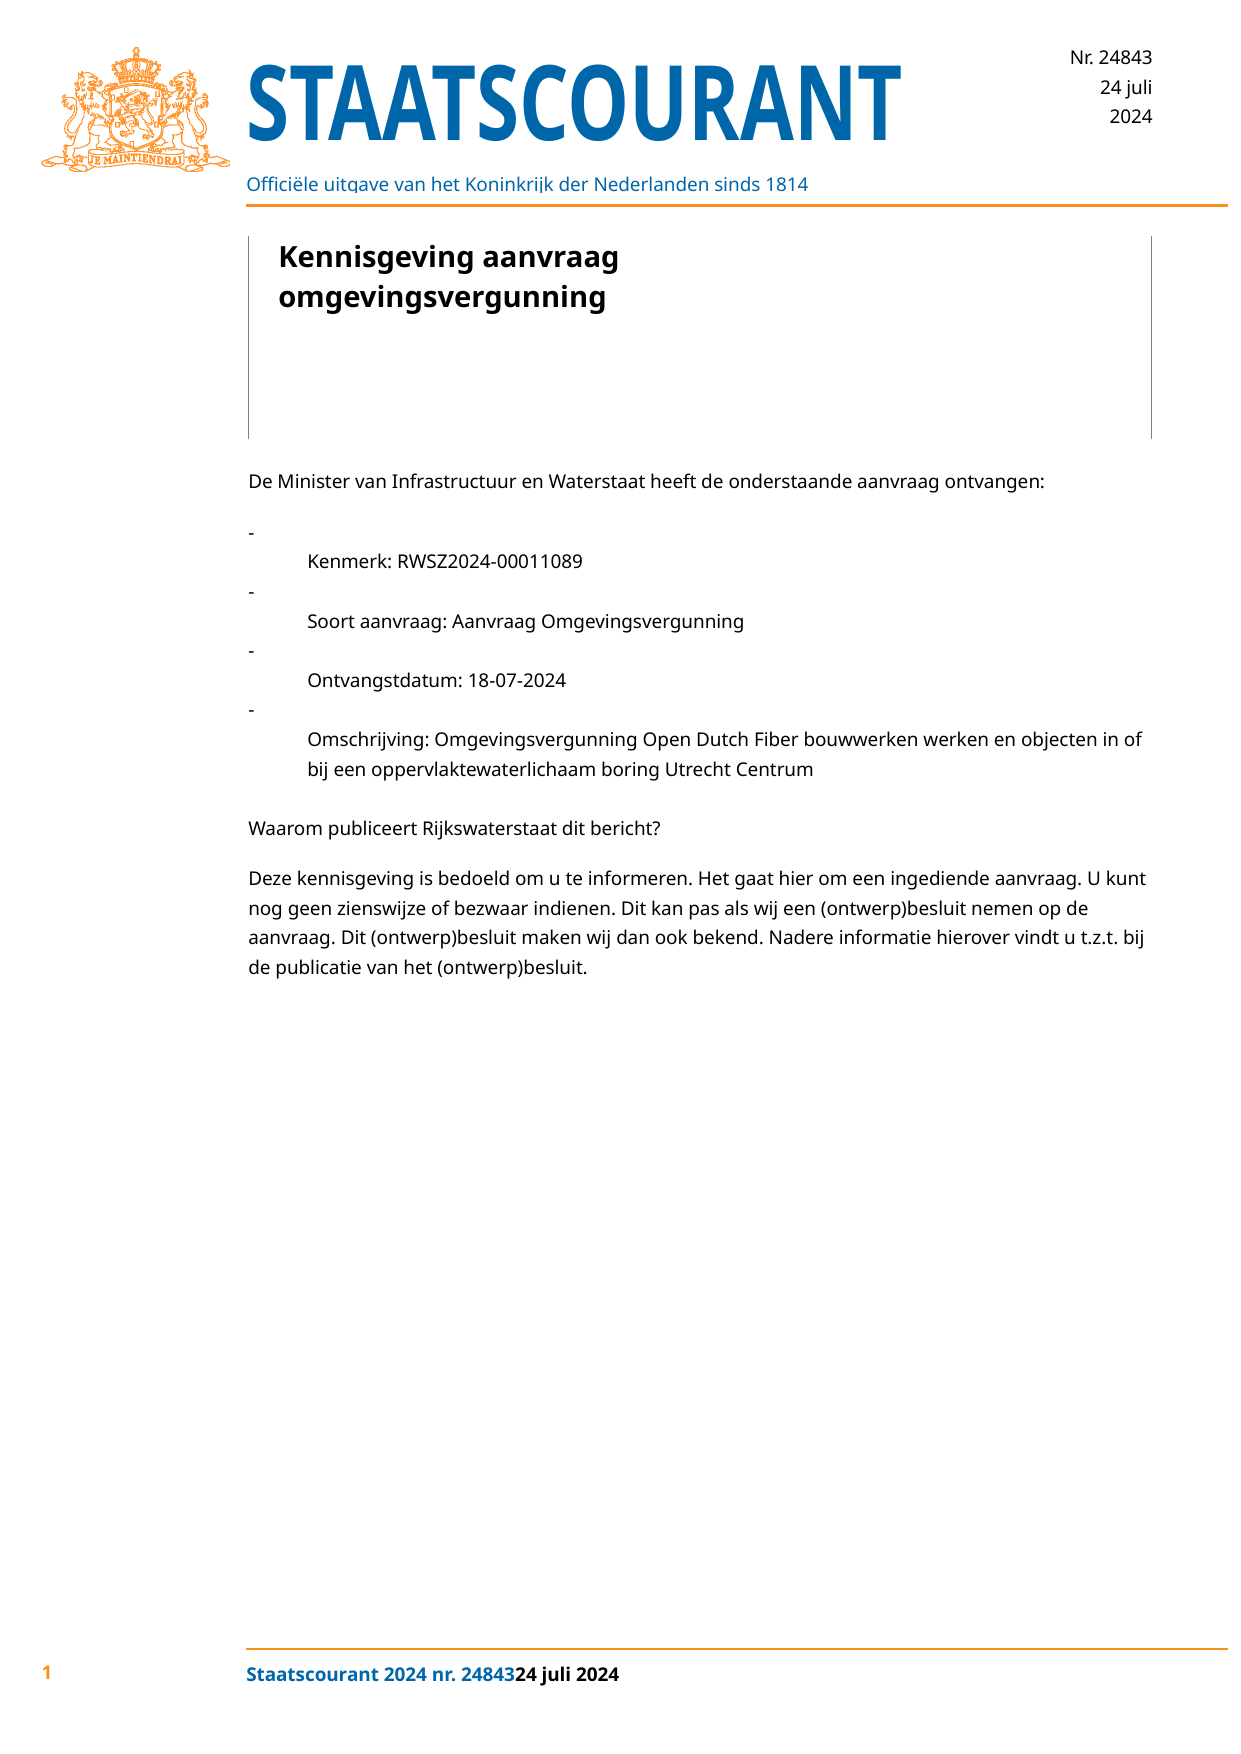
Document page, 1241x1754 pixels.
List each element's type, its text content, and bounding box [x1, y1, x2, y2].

table_header [850, 414, 1151, 439]
list Soort aanvraag: Aanvraag Omgevingsvergunning [248, 608, 1152, 633]
list Omschrijving: Omgevingsvergunning Open Dutch Fiber bouwwerken werken en objecten in of bij een oppervlaktewaterlichaam boring Utrecht Centrum [248, 726, 1152, 781]
table_header [850, 236, 912, 413]
table_header [1090, 236, 1151, 413]
text Waarom publiceert Rijkswaterstaat dit bericht? [248, 815, 1152, 841]
picture [41, 47, 231, 172]
table_header Kennisgeving aanvraag omgevingsvergunning [249, 236, 850, 439]
list Kenmerk: RWSZ2024-00011089 [248, 549, 1152, 574]
text Deze kennisgeving is bedoeld om u te informeren. Het gaat hier om een ingediende aanvraag. U kunt nog geen zienswijze of bezwaar indienen. Dit kan pas als wij een (ontwerp)besluit nemen op de aanvraag. Dit (ontwerp)besluit maken wij dan ook bekend. Nadere informatie hierover vindt u t.z.t. bij de publicatie van het (ontwerp)besluit. [248, 865, 1152, 980]
list Ontvangstdatum: 18-07-2024 [248, 667, 1152, 693]
text De Minister van Infrastructuur en Waterstaat heeft de onderstaande aanvraag ontvangen: [248, 469, 1152, 494]
picture [912, 236, 1090, 414]
